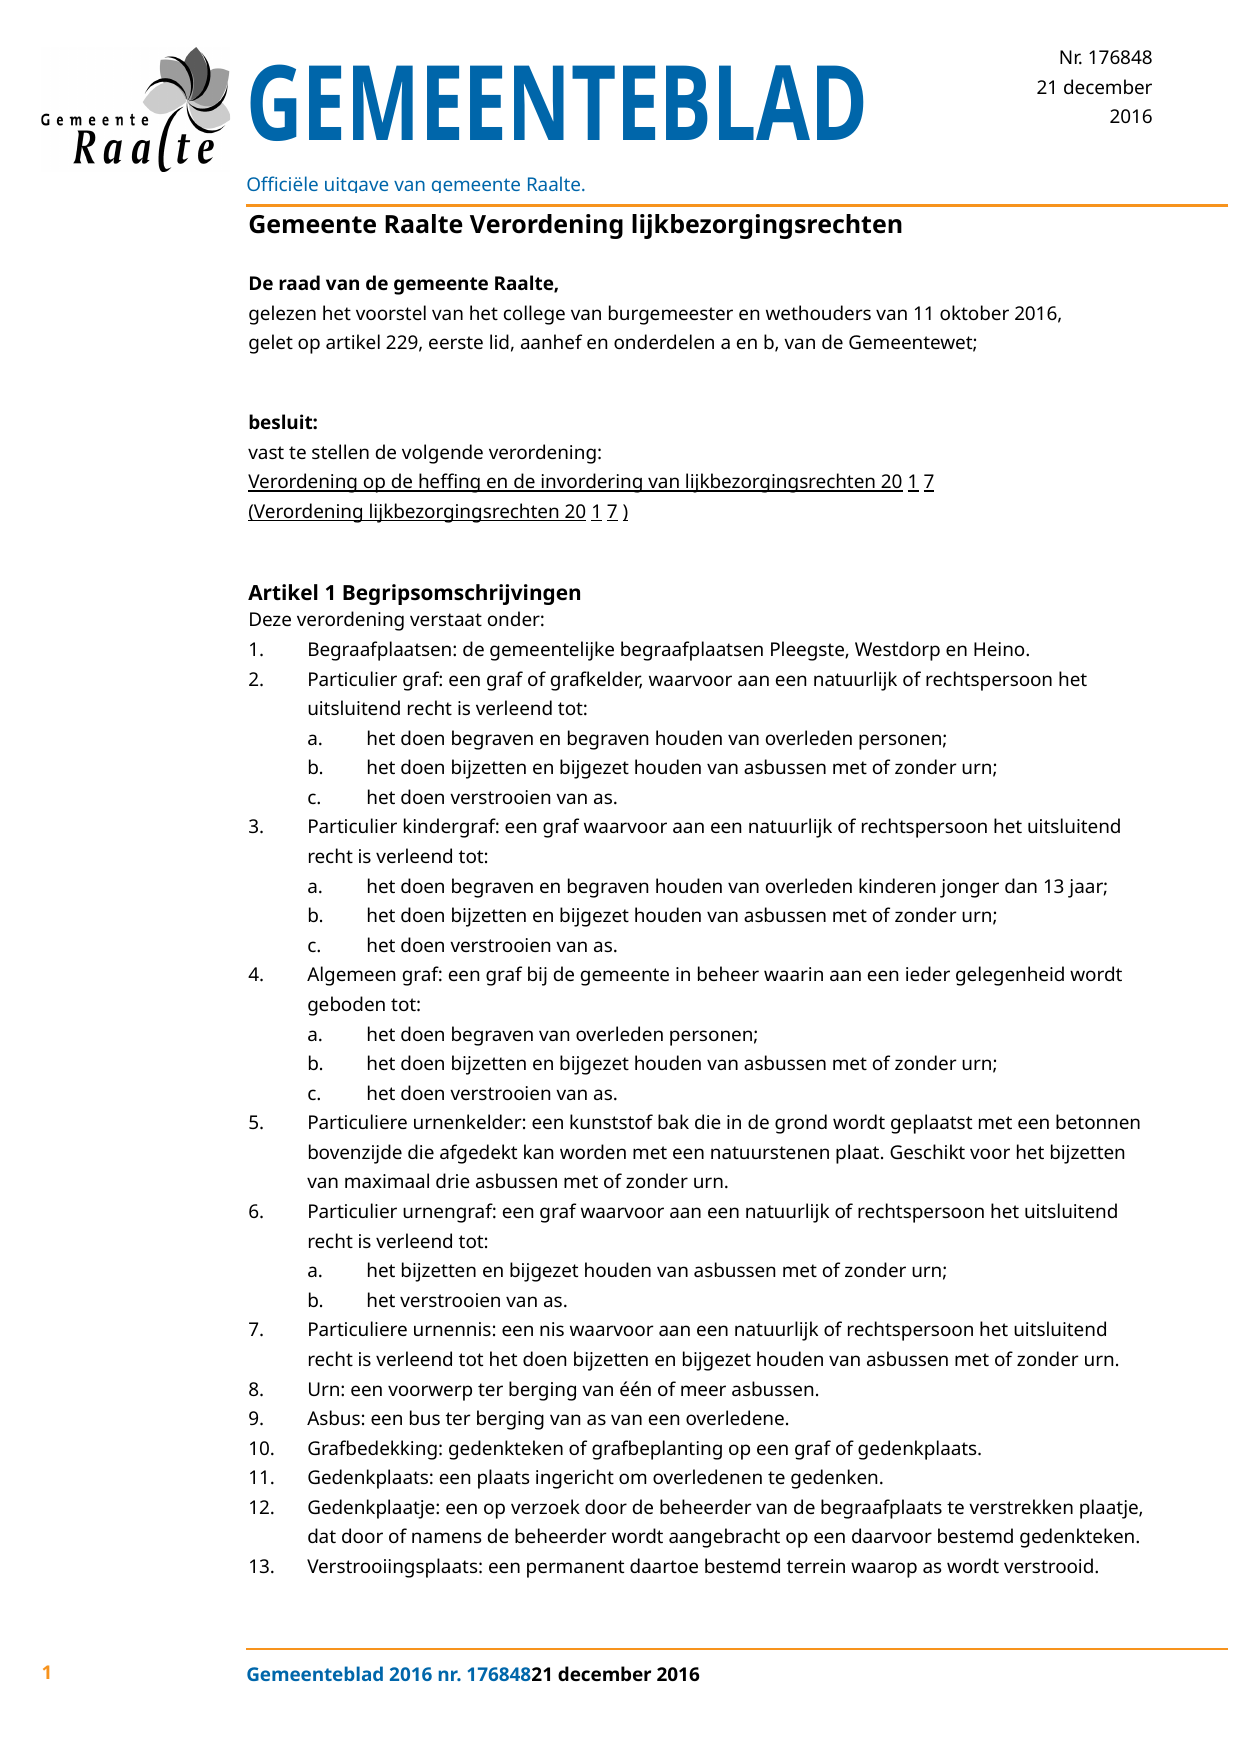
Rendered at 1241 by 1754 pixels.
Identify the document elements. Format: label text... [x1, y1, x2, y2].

list het doen begraven en begraven houden van overleden kinderen jonger dan 13 jaar; [307, 873, 1152, 898]
picture [41, 47, 231, 172]
list het doen verstrooien van as. [307, 1080, 1152, 1106]
list het doen bijzetten en bijgezet houden van asbussen met of zonder urn; [307, 902, 1152, 928]
list het doen verstrooien van as. [307, 784, 1152, 810]
list Algemeen graf: een graf bij de gemeente in beheer waarin aan een ieder gelegenheid wordt geboden tot: [248, 962, 1152, 1017]
list Begraafplaatsen: de gemeentelijke begraafplaatsen Pleegste, Westdorp en Heino. [248, 636, 1152, 662]
list Particuliere urnenkelder: een kunststof bak die in de grond wordt geplaatst met een betonnen bovenzijde die afgedekt kan worden met een natuurstenen plaat. Geschikt voor het bijzetten van maximaal drie asbussen met of zonder urn. [248, 1109, 1152, 1194]
list het bijzetten en bijgezet houden van asbussen met of zonder urn; [307, 1257, 1152, 1283]
text besluit: [248, 409, 1152, 435]
list het doen verstrooien van as. [307, 932, 1152, 958]
text De raad van de gemeente Raalte, [248, 270, 1152, 296]
text Artikel 1 Begripsomschrijvingen [248, 578, 1152, 607]
list Particuliere urnennis: een nis waarvoor aan een natuurlijk of rechtspersoon het uitsluitend recht is verleend tot het doen bijzetten en bijgezet houden van asbussen met of zonder urn. [248, 1317, 1152, 1372]
list Urn: een voorwerp ter berging van één of meer asbussen. [248, 1376, 1152, 1401]
list Asbus: een bus ter berging van as van een overledene. [248, 1405, 1152, 1431]
list Gedenkplaats: een plaats ingericht om overledenen te gedenken. [248, 1464, 1152, 1490]
list het verstrooien van as. [307, 1287, 1152, 1313]
list het doen begraven van overleden personen; [307, 1021, 1152, 1046]
text gelezen het voorstel van het college van burgemeester en wethouders van 11 oktober 2016, [248, 300, 1152, 326]
list Gedenkplaatje: een op verzoek door de beheerder van de begraafplaats te verstrekken plaatje, dat door of namens de beheerder wordt aangebracht op een daarvoor bestemd gedenkteken. [248, 1494, 1152, 1549]
list het doen bijzetten en bijgezet houden van asbussen met of zonder urn; [307, 754, 1152, 780]
text gelet op artikel 229, eerste lid, aanhef en onderdelen a en b, van de Gemeentewet; [248, 329, 1152, 355]
list Particulier kindergraf: een graf waarvoor aan een natuurlijk of rechtspersoon het uitsluitend recht is verleend tot: [248, 814, 1152, 869]
text Gemeente Raalte Verordening lijkbezorgingsrechten [248, 207, 1152, 241]
text Verordening op de heffing en de invordering van lijkbezorgingsrechten 20 1 7 [248, 468, 1152, 494]
text Deze verordening verstaat onder: [248, 607, 1152, 632]
list het doen begraven en begraven houden van overleden personen; [307, 725, 1152, 751]
text vast te stellen de volgende verordening: [248, 439, 1152, 465]
text (Verordening lijkbezorgingsrechten 20 1 7 ) [248, 498, 1152, 524]
list het doen bijzetten en bijgezet houden van asbussen met of zonder urn; [307, 1050, 1152, 1076]
list Particulier urnengraf: een graf waarvoor aan een natuurlijk of rechtspersoon het uitsluitend recht is verleend tot: [248, 1198, 1152, 1253]
list Particulier graf: een graf of grafkelder, waarvoor aan een natuurlijk of rechtspersoon het uitsluitend recht is verleend tot: [248, 666, 1152, 721]
list Verstrooiingsplaats: een permanent daartoe bestemd terrein waarop as wordt verstrooid. [248, 1553, 1152, 1579]
list Grafbedekking: gedenkteken of grafbeplanting op een graf of gedenkplaats. [248, 1435, 1152, 1461]
